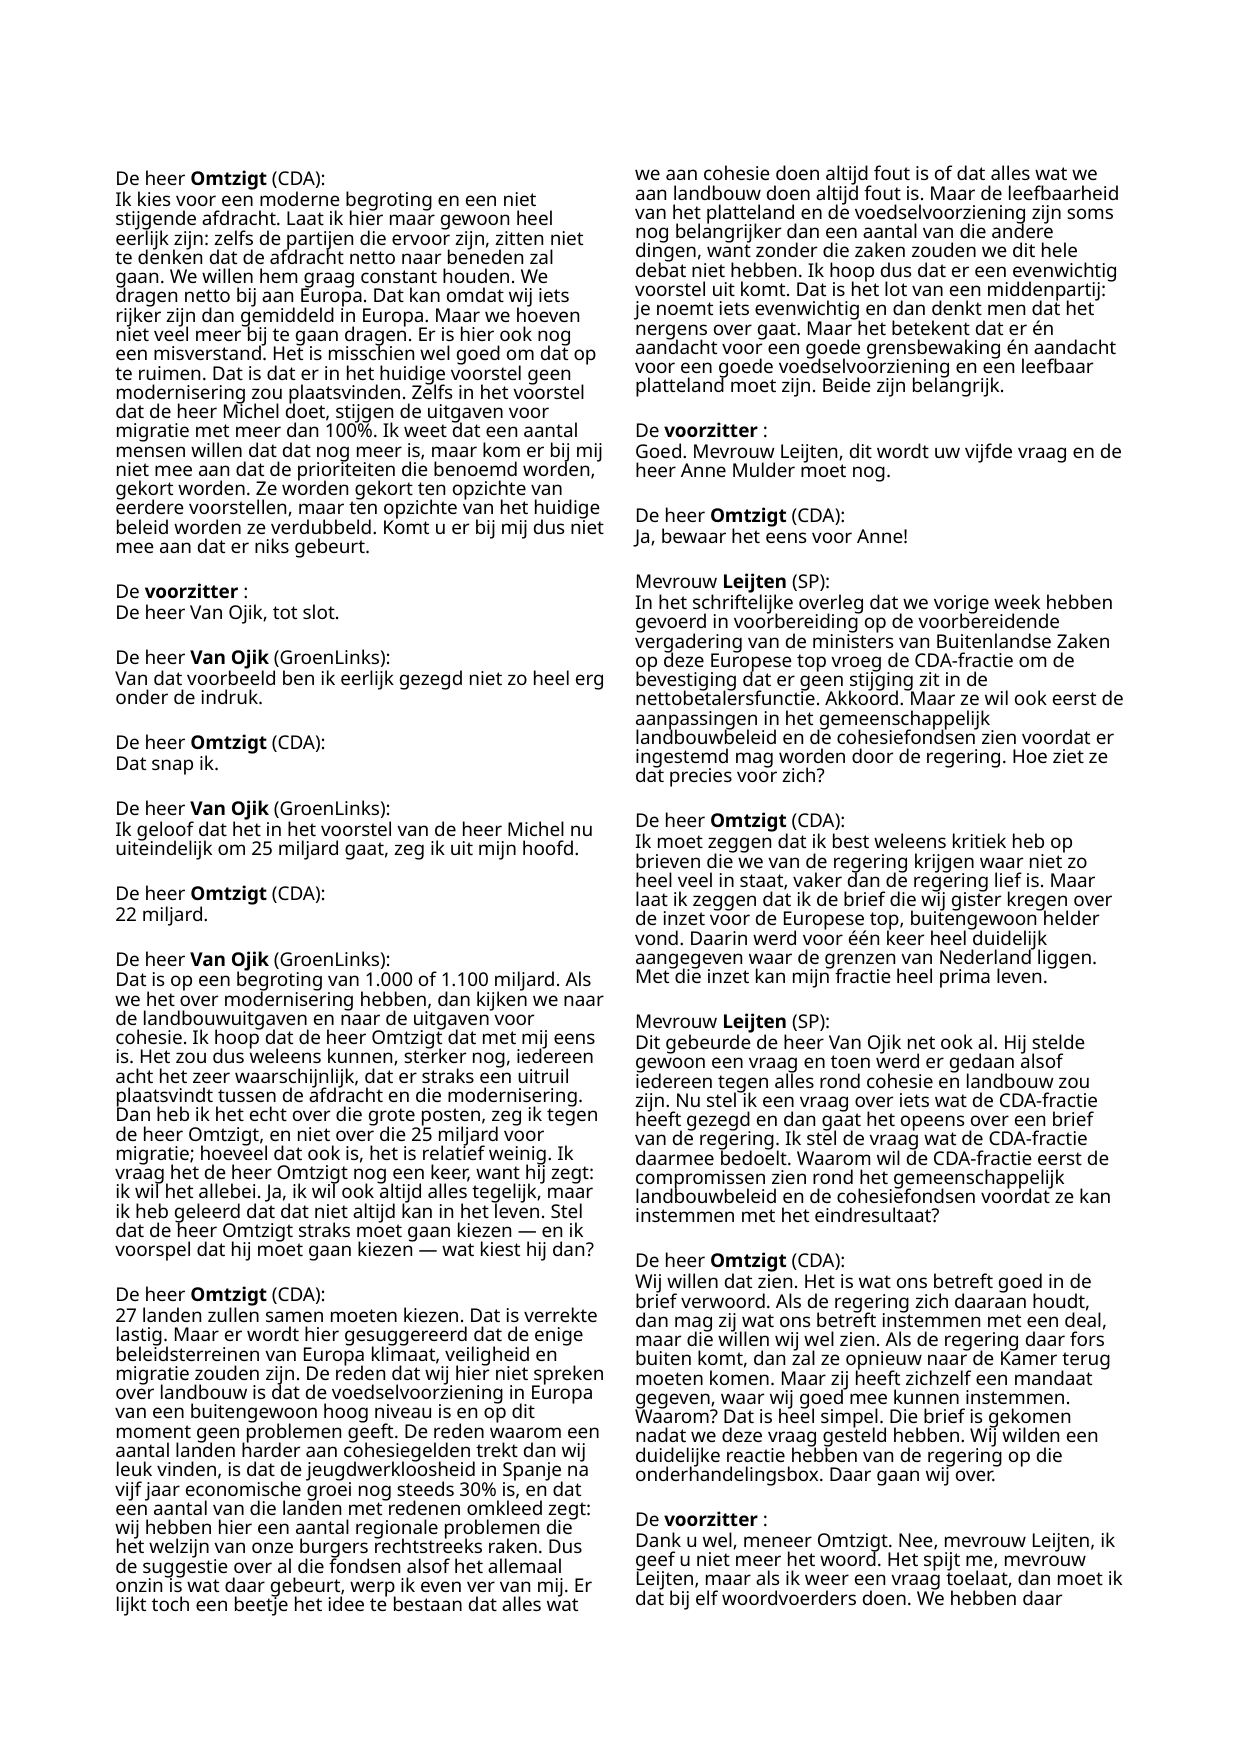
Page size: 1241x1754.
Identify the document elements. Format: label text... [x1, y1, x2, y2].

text De heer Van Ojik (GroenLinks): [115, 946, 605, 971]
text Dat is op een begroting van 1.000 of 1.100 miljard. Als we het over modernisering hebben, dan kijken we naar de landbouwuitgaven en naar de uitgaven voor cohesie. Ik hoop dat de heer Omtzigt dat met mij eens is. Het zou dus weleens kunnen, sterker nog, iedereen acht het zeer waarschijnlijk, dat er straks een uitruil plaatsvindt tussen de afdracht en die modernisering. Dan heb ik het echt over die grote posten, zeg ik tegen de heer Omtzigt, en niet over die 25 miljard voor migratie; hoeveel dat ook is, het is relatief weinig. Ik vraag het de heer Omtzigt nog een keer, want hij zegt: ik wil het allebei. Ja, ik wil ook altijd alles tegelijk, maar ik heb geleerd dat dat niet altijd kan in het leven. Stel dat de heer Omtzigt straks moet gaan kiezen — en ik voorspel dat hij moet gaan kiezen — wat kiest hij dan? [115, 971, 605, 1261]
text De voorzitter : [115, 578, 605, 604]
text Ik geloof dat het in het voorstel van de heer Michel nu uiteindelijk om 25 miljard gaat, zeg ik uit mijn hoofd. [115, 821, 605, 859]
text Ja, bewaar het eens voor Anne! [635, 528, 1125, 547]
text Van dat voorbeeld ben ik eerlijk gezegd niet zo heel erg onder de indruk. [115, 669, 605, 708]
text De heer Omtzigt (CDA): [635, 808, 1125, 833]
text 27 landen zullen samen moeten kiezen. Dat is verrekte lastig. Maar er wordt hier gesuggereerd dat de enige beleidsterreinen van Europa klimaat, veiligheid en migratie zouden zijn. De reden dat wij hier niet spreken over landbouw is dat de voedselvoorziening in Europa van een buitengewoon hoog niveau is en op dit moment geen problemen geeft. De reden waarom een aantal landen harder aan cohesiegelden trekt dan wij leuk vinden, is dat de jeugdwerkloosheid in Spanje na vijf jaar economische groei nog steeds 30% is, en dat een aantal van die landen met redenen omkleed zegt: wij hebben hier een aantal regionale problemen die het welzijn van onze burgers rechtstreeks raken. Dus de suggestie over al die fondsen alsof het allemaal onzin is wat daar gebeurt, werp ik even ver van mij. Er lijkt toch een beetje het idee te bestaan dat alles wat [115, 1307, 605, 1615]
text we aan cohesie doen altijd fout is of dat alles wat we aan landbouw doen altijd fout is. Maar de leefbaarheid van het platteland en de voedselvoorziening zijn soms nog belangrijker dan een aantal van die andere dingen, want zonder die zaken zouden we dit hele debat niet hebben. Ik hoop dus dat er een evenwichtig voorstel uit komt. Dat is het lot van een middenpartij: je noemt iets evenwichtig en dan denkt men dat het nergens over gaat. Maar het betekent dat er én aandacht voor een goede grensbewaking én aandacht voor een goede voedselvoorziening en een leefbaar platteland moet zijn. Beide zijn belangrijk. [635, 165, 1125, 397]
text De heer Omtzigt (CDA): [635, 1248, 1125, 1273]
text Dank u wel, meneer Omtzigt. Nee, mevrouw Leijten, ik geef u niet meer het woord. Het spijt me, mevrouw Leijten, maar als ik weer een vraag toelaat, dan moet ik dat bij elf woordvoerders doen. We hebben daar [635, 1532, 1125, 1609]
text De heer Van Ojik, tot slot. [115, 604, 605, 623]
text De heer Omtzigt (CDA): [115, 729, 605, 755]
text 22 miljard. [115, 906, 605, 925]
text De heer Van Ojik (GroenLinks): [115, 644, 605, 669]
text Dit gebeurde de heer Van Ojik net ook al. Hij stelde gewoon een vraag en toen werd er gedaan alsof iedereen tegen alles rond cohesie en landbouw zou zijn. Nu stel ik een vraag over iets wat de CDA-fractie heeft gezegd en dan gaat het opeens over een brief van de regering. Ik stel de vraag wat de CDA-fractie daarmee bedoelt. Waarom wil de CDA-fractie eerst de compromissen zien rond het gemeenschappelijk landbouwbeleid en de cohesiefondsen voordat ze kan instemmen met het eindresultaat? [635, 1034, 1125, 1227]
text Ik moet zeggen dat ik best weleens kritiek heb op brieven die we van de regering krijgen waar niet zo heel veel in staat, vaker dan de regering lief is. Maar laat ik zeggen dat ik de brief die wij gister kregen over de inzet voor de Europese top, buitengewoon helder vond. Daarin werd voor één keer heel duidelijk aangegeven waar de grenzen van Nederland liggen. Met die inzet kan mijn fractie heel prima leven. [635, 833, 1125, 987]
text Goed. Mevrouw Leijten, dit wordt uw vijfde vraag en de heer Anne Mulder moet nog. [635, 443, 1125, 482]
text Dat snap ik. [115, 755, 605, 774]
text Mevrouw Leijten (SP): [635, 568, 1125, 594]
text De heer Van Ojik (GroenLinks): [115, 795, 605, 821]
text Ik kies voor een moderne begroting en een niet stijgende afdracht. Laat ik hier maar gewoon heel eerlijk zijn: zelfs de partijen die ervoor zijn, zitten niet te denken dat de afdracht netto naar beneden zal gaan. We willen hem graag constant houden. We dragen netto bij aan Europa. Dat kan omdat wij iets rijker zijn dan gemiddeld in Europa. Maar we hoeven niet veel meer bij te gaan dragen. Er is hier ook nog een misverstand. Het is misschien wel goed om dat op te ruimen. Dat is dat er in het huidige voorstel geen modernisering zou plaatsvinden. Zelfs in het voorstel dat de heer Michel doet, stijgen de uitgaven voor migratie met meer dan 100%. Ik weet dat een aantal mensen willen dat dat nog meer is, maar kom er bij mij niet mee aan dat de prioriteiten die benoemd worden, gekort worden. Ze worden gekort ten opzichte van eerdere voorstellen, maar ten opzichte van het huidige beleid worden ze verdubbeld. Komt u er bij mij dus niet mee aan dat er niks gebeurt. [115, 191, 605, 557]
text De heer Omtzigt (CDA): [115, 165, 605, 191]
text De voorzitter : [635, 417, 1125, 443]
text Wij willen dat zien. Het is wat ons betreft goed in de brief verwoord. Als de regering zich daaraan houdt, dan mag zij wat ons betreft instemmen met een deal, maar die willen wij wel zien. Als de regering daar fors buiten komt, dan zal ze opnieuw naar de Kamer terug moeten komen. Maar zij heeft zichzelf een mandaat gegeven, waar wij goed mee kunnen instemmen. Waarom? Dat is heel simpel. Die brief is gekomen nadat we deze vraag gesteld hebben. Wij wilden een duidelijke reactie hebben van de regering op die onderhandelingsbox. Daar gaan wij over. [635, 1273, 1125, 1485]
text De heer Omtzigt (CDA): [115, 1281, 605, 1307]
text De heer Omtzigt (CDA): [635, 502, 1125, 528]
text De voorzitter : [635, 1506, 1125, 1532]
text Mevrouw Leijten (SP): [635, 1008, 1125, 1034]
text In het schriftelijke overleg dat we vorige week hebben gevoerd in voorbereiding op de voorbereidende vergadering van de ministers van Buitenlandse Zaken op deze Europese top vroeg de CDA-fractie om de bevestiging dat er geen stijging zit in de nettobetalersfunctie. Akkoord. Maar ze wil ook eerst de aanpassingen in het gemeenschappelijk landbouwbeleid en de cohesiefondsen zien voordat er ingestemd mag worden door de regering. Hoe ziet ze dat precies voor zich? [635, 594, 1125, 787]
text De heer Omtzigt (CDA): [115, 880, 605, 906]
